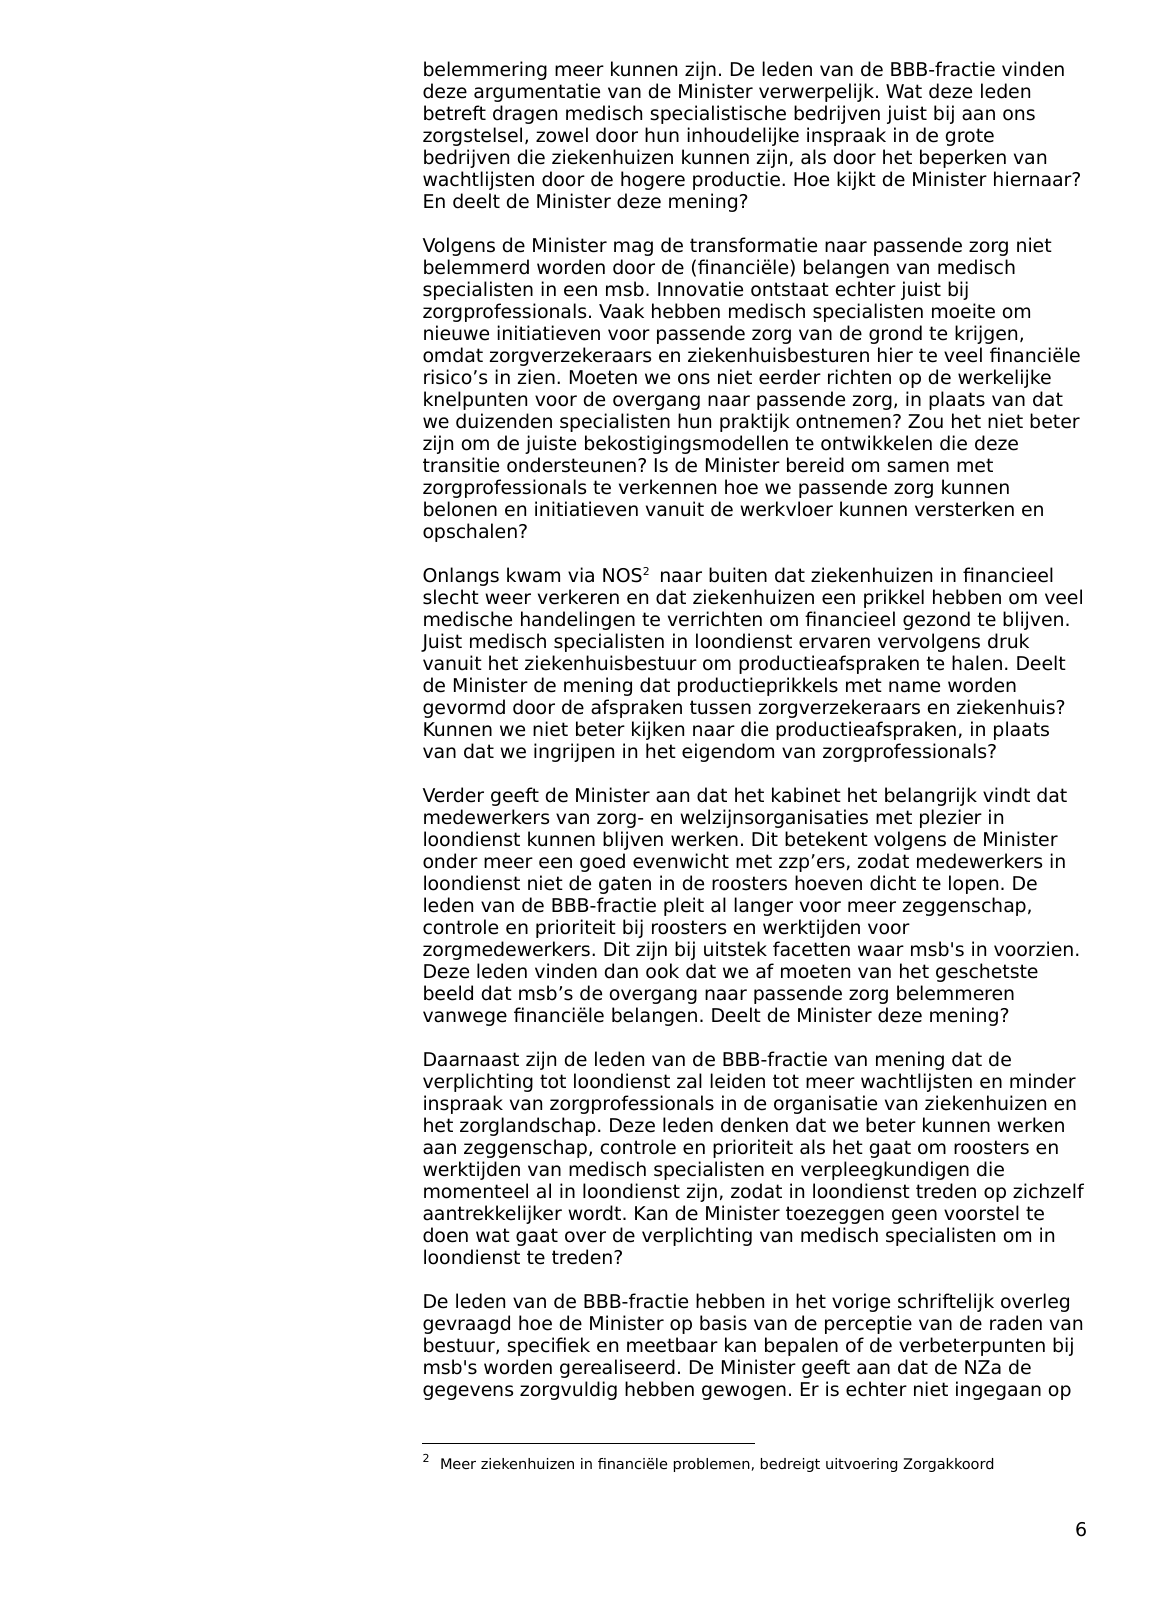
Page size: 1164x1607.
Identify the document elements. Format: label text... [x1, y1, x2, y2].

text Verder geeft de Minister aan dat het kabinet het belangrijk vindt dat medewerkers van zorg- en welzijnsorganisaties met plezier in loondienst kunnen blijven werken. Dit betekent volgens de Minister onder meer een goed evenwicht met zzp’ers, zodat medewerkers in loondienst niet de gaten in de roosters hoeven dicht te lopen. De leden van de BBB-fractie pleit al langer voor meer zeggenschap, controle en prioriteit bij roosters en werktijden voor zorgmedewerkers. Dit zijn bij uitstek facetten waar msb's in voorzien. Deze leden vinden dan ook dat we af moeten van het geschetste beeld dat msb’s de overgang naar passende zorg belemmeren vanwege financiële belangen. Deelt de Minister deze mening? [422, 785, 1087, 1027]
text belemmering meer kunnen zijn. De leden van de BBB-fractie vinden deze argumentatie van de Minister verwerpelijk. Wat deze leden betreft dragen medisch specialistische bedrijven juist bij aan ons zorgstelsel, zowel door hun inhoudelijke inspraak in de grote bedrijven die ziekenhuizen kunnen zijn, als door het beperken van wachtlijsten door de hogere productie. Hoe kijkt de Minister hiernaar? En deelt de Minister deze mening? [422, 59, 1087, 213]
text Meer ziekenhuizen in financiële problemen, bedreigt uitvoering Zorgakkoord [422, 1452, 1087, 1474]
text De leden van de BBB-fractie hebben in het vorige schriftelijk overleg gevraagd hoe de Minister op basis van de perceptie van de raden van bestuur, specifiek en meetbaar kan bepalen of de verbeterpunten bij msb's worden gerealiseerd. De Minister geeft aan dat de NZa de gegevens zorgvuldig hebben gewogen. Er is echter niet ingegaan op [422, 1291, 1087, 1401]
text Volgens de Minister mag de transformatie naar passende zorg niet belemmerd worden door de (financiële) belangen van medisch specialisten in een msb. Innovatie ontstaat echter juist bij zorgprofessionals. Vaak hebben medisch specialisten moeite om nieuwe initiatieven voor passende zorg van de grond te krijgen, omdat zorgverzekeraars en ziekenhuisbesturen hier te veel financiële risico’s in zien. Moeten we ons niet eerder richten op de werkelijke knelpunten voor de overgang naar passende zorg, in plaats van dat we duizenden specialisten hun praktijk ontnemen? Zou het niet beter zijn om de juiste bekostigingsmodellen te ontwikkelen die deze transitie ondersteunen? Is de Minister bereid om samen met zorgprofessionals te verkennen hoe we passende zorg kunnen belonen en initiatieven vanuit de werkvloer kunnen versterken en opschalen? [422, 235, 1087, 543]
text Onlangs kwam via NOS naar buiten dat ziekenhuizen in financieel slecht weer verkeren en dat ziekenhuizen een prikkel hebben om veel medische handelingen te verrichten om financieel gezond te blijven. Juist medisch specialisten in loondienst ervaren vervolgens druk vanuit het ziekenhuisbestuur om productieafspraken te halen. Deelt de Minister de mening dat productieprikkels met name worden gevormd door de afspraken tussen zorgverzekeraars en ziekenhuis? Kunnen we niet beter kijken naar die productieafspraken, in plaats van dat we ingrijpen in het eigendom van zorgprofessionals? [422, 565, 1087, 763]
text Daarnaast zijn de leden van de BBB-fractie van mening dat de verplichting tot loondienst zal leiden tot meer wachtlijsten en minder inspraak van zorgprofessionals in de organisatie van ziekenhuizen en het zorglandschap. Deze leden denken dat we beter kunnen werken aan zeggenschap, controle en prioriteit als het gaat om roosters en werktijden van medisch specialisten en verpleegkundigen die momenteel al in loondienst zijn, zodat in loondienst treden op zichzelf aantrekkelijker wordt. Kan de Minister toezeggen geen voorstel te doen wat gaat over de verplichting van medisch specialisten om in loondienst te treden? [422, 1049, 1087, 1269]
